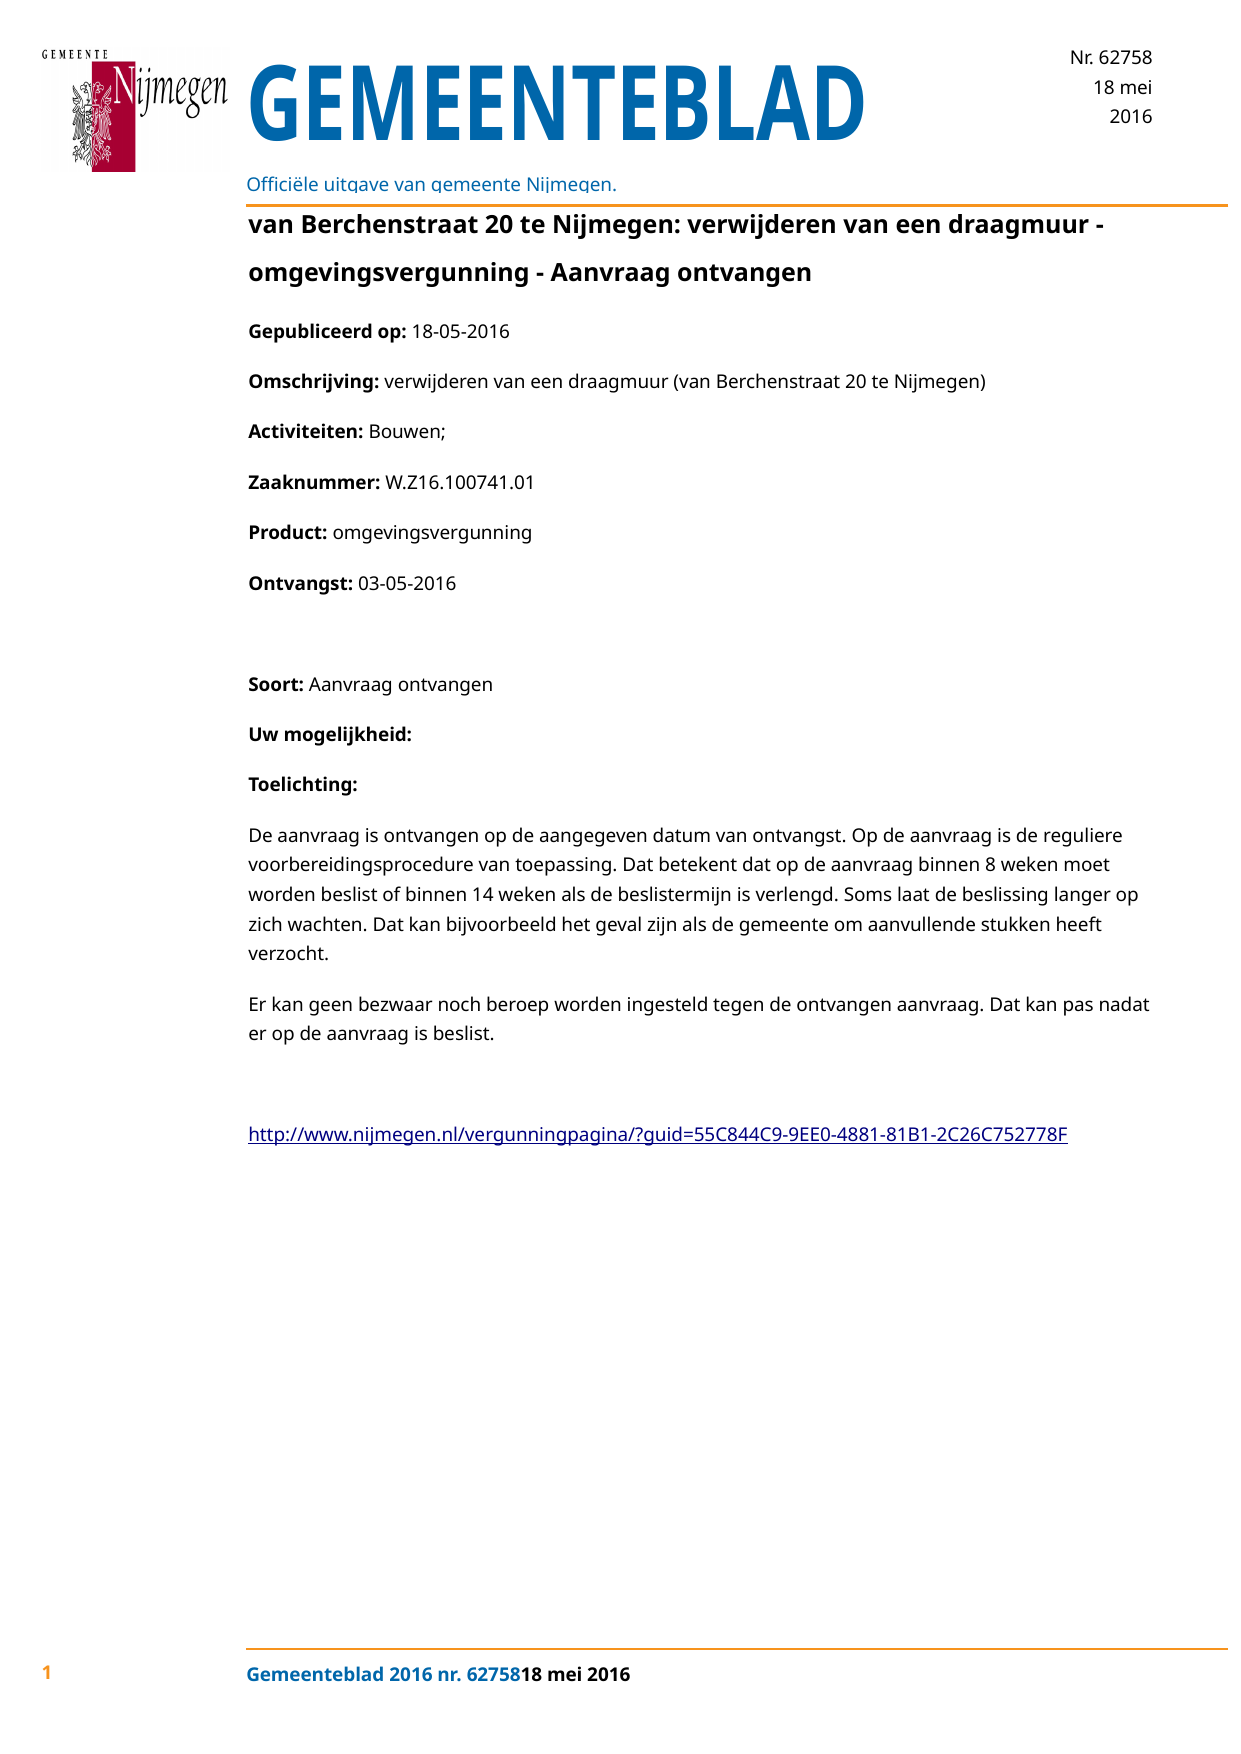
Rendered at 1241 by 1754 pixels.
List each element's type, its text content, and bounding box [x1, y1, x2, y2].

picture [41, 47, 231, 172]
text van Berchenstraat 20 te Nijmegen: verwijderen van een draagmuur - omgevingsvergunning - Aanvraag ontvangen [248, 207, 1152, 288]
text Activiteiten: Bouwen; [248, 419, 1152, 444]
text Toelichting: [248, 772, 1152, 797]
text Soort: Aanvraag ontvangen [248, 671, 1152, 697]
text Er kan geen bezwaar noch beroep worden ingesteld tegen de ontvangen aanvraag. Dat kan pas nadat er op de aanvraag is beslist. [248, 991, 1152, 1046]
text Ontvangst: 03-05-2016 [248, 570, 1152, 596]
text Product: omgevingsvergunning [248, 519, 1152, 545]
text Uw mogelijkheid: [248, 721, 1152, 747]
text Omschrijving: verwijderen van een draagmuur (van Berchenstraat 20 te Nijmegen) [248, 368, 1152, 394]
text De aanvraag is ontvangen op de aangegeven datum van ontvangst. Op de aanvraag is de reguliere voorbereidingsprocedure van toepassing. Dat betekent dat op de aanvraag binnen 8 weken moet worden beslist of binnen 14 weken als de beslistermijn is verlengd. Soms laat de beslissing langer op zich wachten. Dat kan bijvoorbeeld het geval zijn als de gemeente om aanvullende stukken heeft verzocht. [248, 822, 1152, 966]
text Zaaknummer: W.Z16.100741.01 [248, 469, 1152, 495]
text http://www.nijmegen.nl/vergunningpagina/?guid=55C844C9-9EE0-4881-81B1-2C26C752778F [248, 1121, 1152, 1147]
text Gepubliceerd op: 18-05-2016 [248, 318, 1152, 344]
